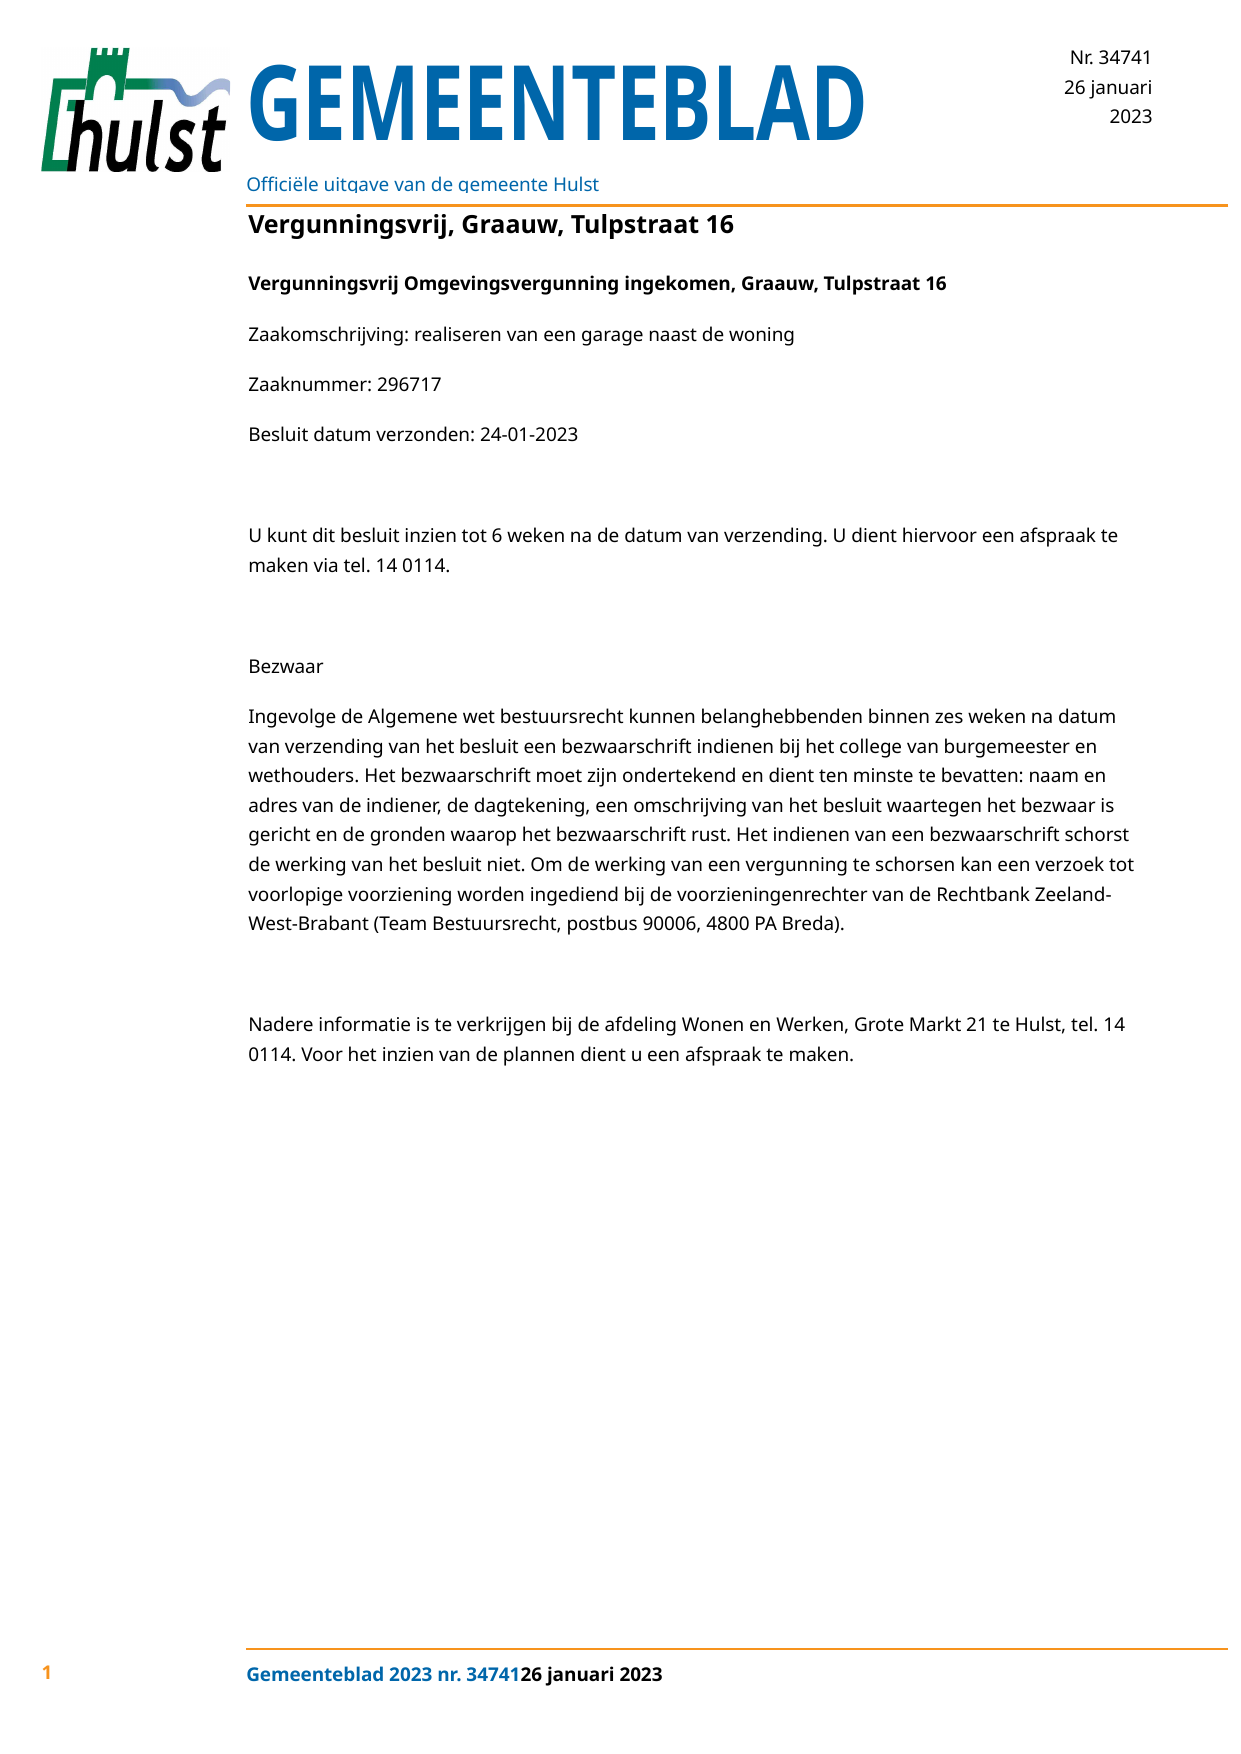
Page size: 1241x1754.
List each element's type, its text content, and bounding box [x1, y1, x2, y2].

text Nadere informatie is te verkrijgen bij de afdeling Wonen en Werken, Grote Markt 21 te Hulst, tel. 14 0114. Voor het inzien van de plannen dient u een afspraak te maken. [248, 1011, 1152, 1066]
text Zaaknummer: 296717 [248, 371, 1152, 397]
text Zaakomschrijving: realiseren van een garage naast de woning [248, 321, 1152, 346]
text Vergunningsvrij, Graauw, Tulpstraat 16 [248, 207, 1152, 241]
picture [41, 47, 231, 172]
text U kunt dit besluit inzien tot 6 weken na de datum van verzending. U dient hiervoor een afspraak te maken via tel. 14 0114. [248, 522, 1152, 578]
text Ingevolge de Algemene wet bestuursrecht kunnen belanghebbenden binnen zes weken na datum van verzending van het besluit een bezwaarschrift indienen bij het college van burgemeester en wethouders. Het bezwaarschrift moet zijn ondertekend en dient ten minste te bevatten: naam en adres van de indiener, de dagtekening, een omschrijving van het besluit waartegen het bezwaar is gericht en de gronden waarop het bezwaarschrift rust. Het indienen van een bezwaarschrift schorst de werking van het besluit niet. Om de werking van een vergunning te schorsen kan een verzoek tot voorlopige voorziening worden ingediend bij de voorzieningenrechter van de Rechtbank Zeeland-West-Brabant (Team Bestuursrecht, postbus 90006, 4800 PA Breda). [248, 703, 1152, 936]
text Vergunningsvrij Omgevingsvergunning ingekomen, Graauw, Tulpstraat 16 [248, 270, 1152, 296]
text Bezwaar [248, 653, 1152, 678]
text Besluit datum verzonden: 24-01-2023 [248, 422, 1152, 447]
